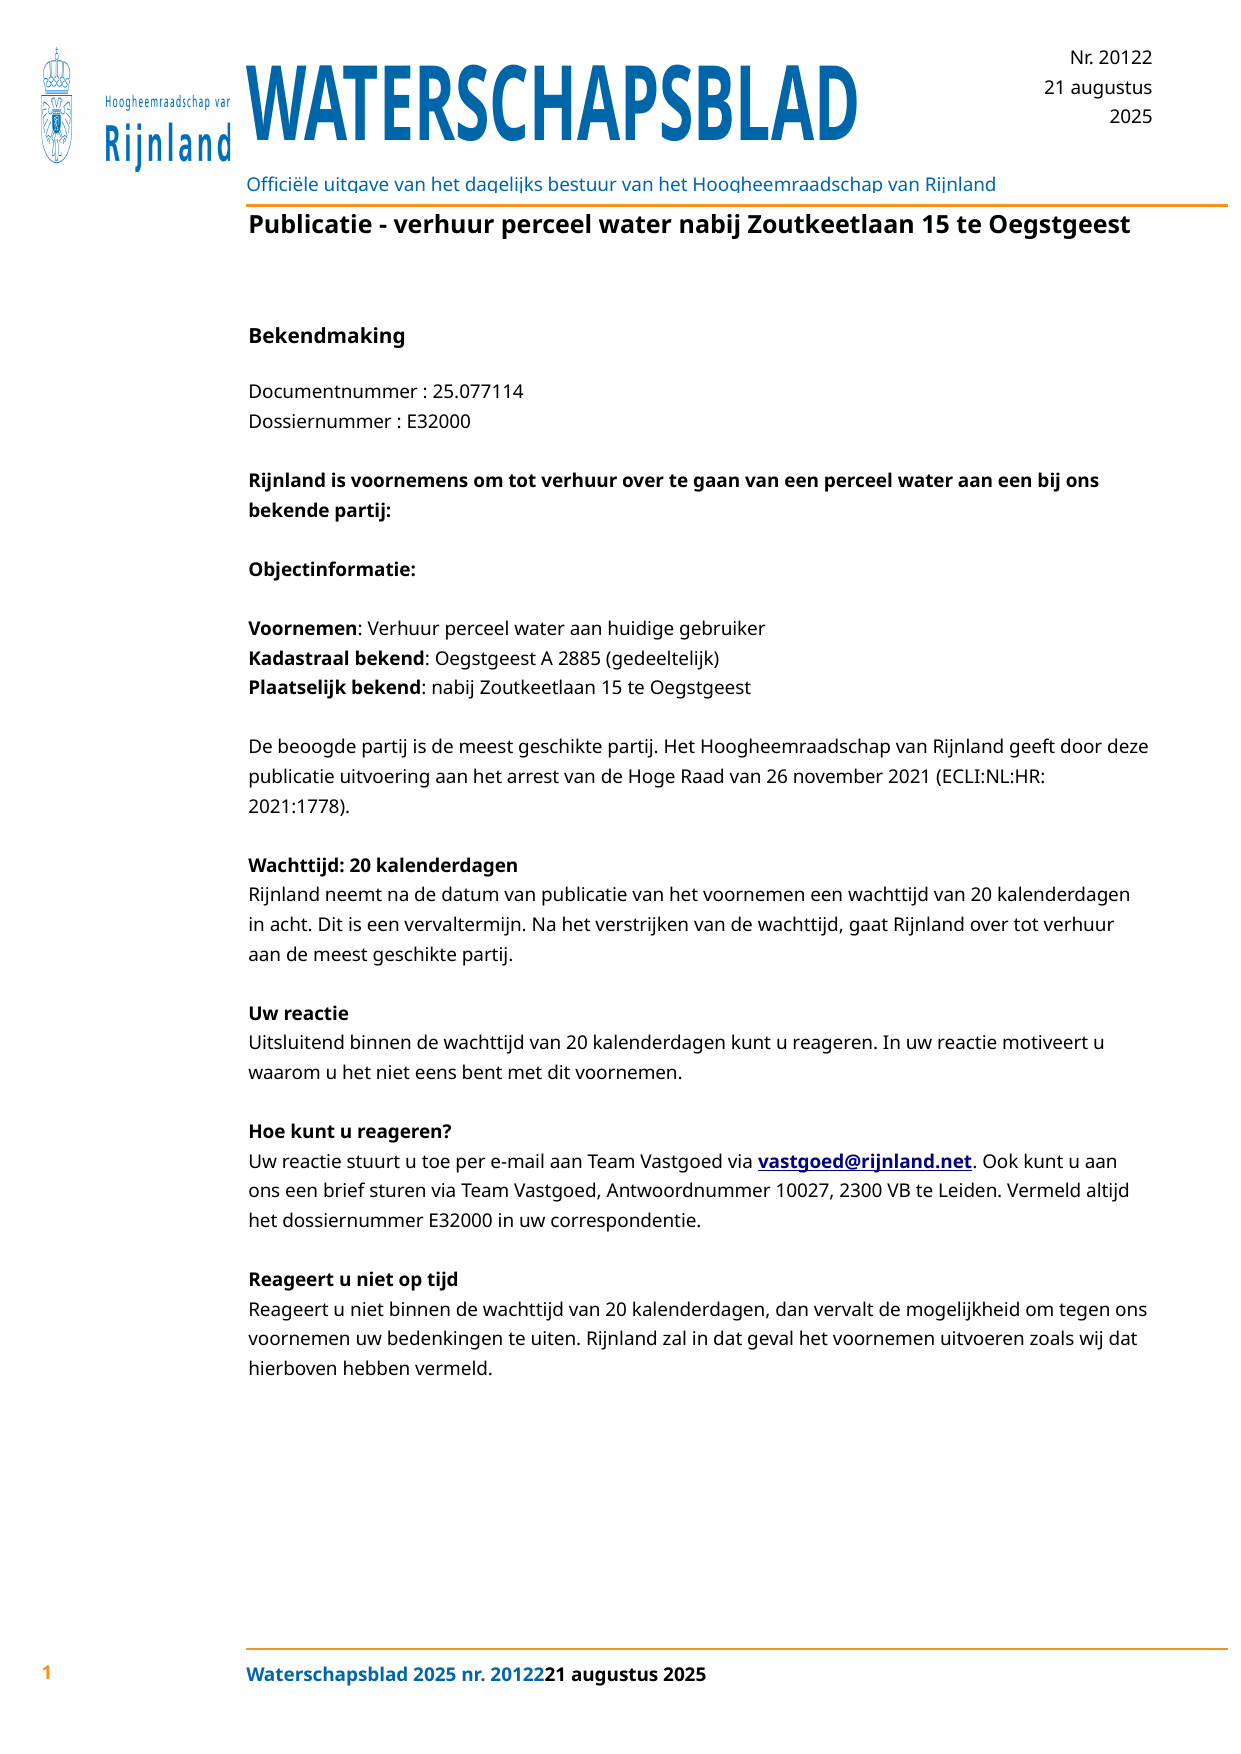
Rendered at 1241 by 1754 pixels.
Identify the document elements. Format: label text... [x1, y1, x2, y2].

text Kadastraal bekend: Oegstgeest A 2885 (gedeeltelijk) [248, 645, 1152, 671]
text Documentnummer : 25.077114 [248, 379, 1152, 404]
text Rijnland is voornemens om tot verhuur over te gaan van een perceel water aan een bij ons bekende partij: [248, 467, 1152, 523]
text Reageert u niet op tijd [248, 1266, 1152, 1292]
text Rijnland neemt na de datum van publicatie van het voornemen een wachttijd van 20 kalenderdagen in acht. Dit is een vervaltermijn. Na het verstrijken van de wachttijd, gaat Rijnland over tot verhuur aan de meest geschikte partij. [248, 882, 1152, 967]
text Hoe kunt u reageren? [248, 1118, 1152, 1144]
text Publicatie - verhuur perceel water nabij Zoutkeetlaan 15 te Oegstgeest [248, 207, 1152, 241]
text Objectinformatie: [248, 556, 1152, 582]
picture [41, 47, 231, 172]
text De beoogde partij is de meest geschikte partij. Het Hoogheemraadschap van Rijnland geeft door deze publicatie uitvoering aan het arrest van de Hoge Raad van 26 november 2021 (ECLI:NL:HR: 2021:1778). [248, 734, 1152, 819]
text Uw reactie stuurt u toe per e-mail aan Team Vastgoed via vastgoed@rijnland.net. Ook kunt u aan ons een brief sturen via Team Vastgoed, Antwoordnummer 10027, 2300 VB te Leiden. Vermeld altijd het dossiernummer E32000 in uw correspondentie. [248, 1148, 1152, 1233]
text Plaatselijk bekend: nabij Zoutkeetlaan 15 te Oegstgeest [248, 674, 1152, 700]
text Uw reactie [248, 1000, 1152, 1026]
text Dossiernummer : E32000 [248, 408, 1152, 434]
text Voornemen: Verhuur perceel water aan huidige gebruiker [248, 615, 1152, 641]
text Wachttijd: 20 kalenderdagen [248, 852, 1152, 878]
text Reageert u niet binnen de wachttijd van 20 kalenderdagen, dan vervalt de mogelijkheid om tegen ons voornemen uw bedenkingen te uiten. Rijnland zal in dat geval het voornemen uitvoeren zoals wij dat hierboven hebben vermeld. [248, 1296, 1152, 1381]
text Uitsluitend binnen de wachttijd van 20 kalenderdagen kunt u reageren. In uw reactie motiveert u waarom u het niet eens bent met dit voornemen. [248, 1029, 1152, 1085]
text Bekendmaking [248, 321, 1152, 349]
